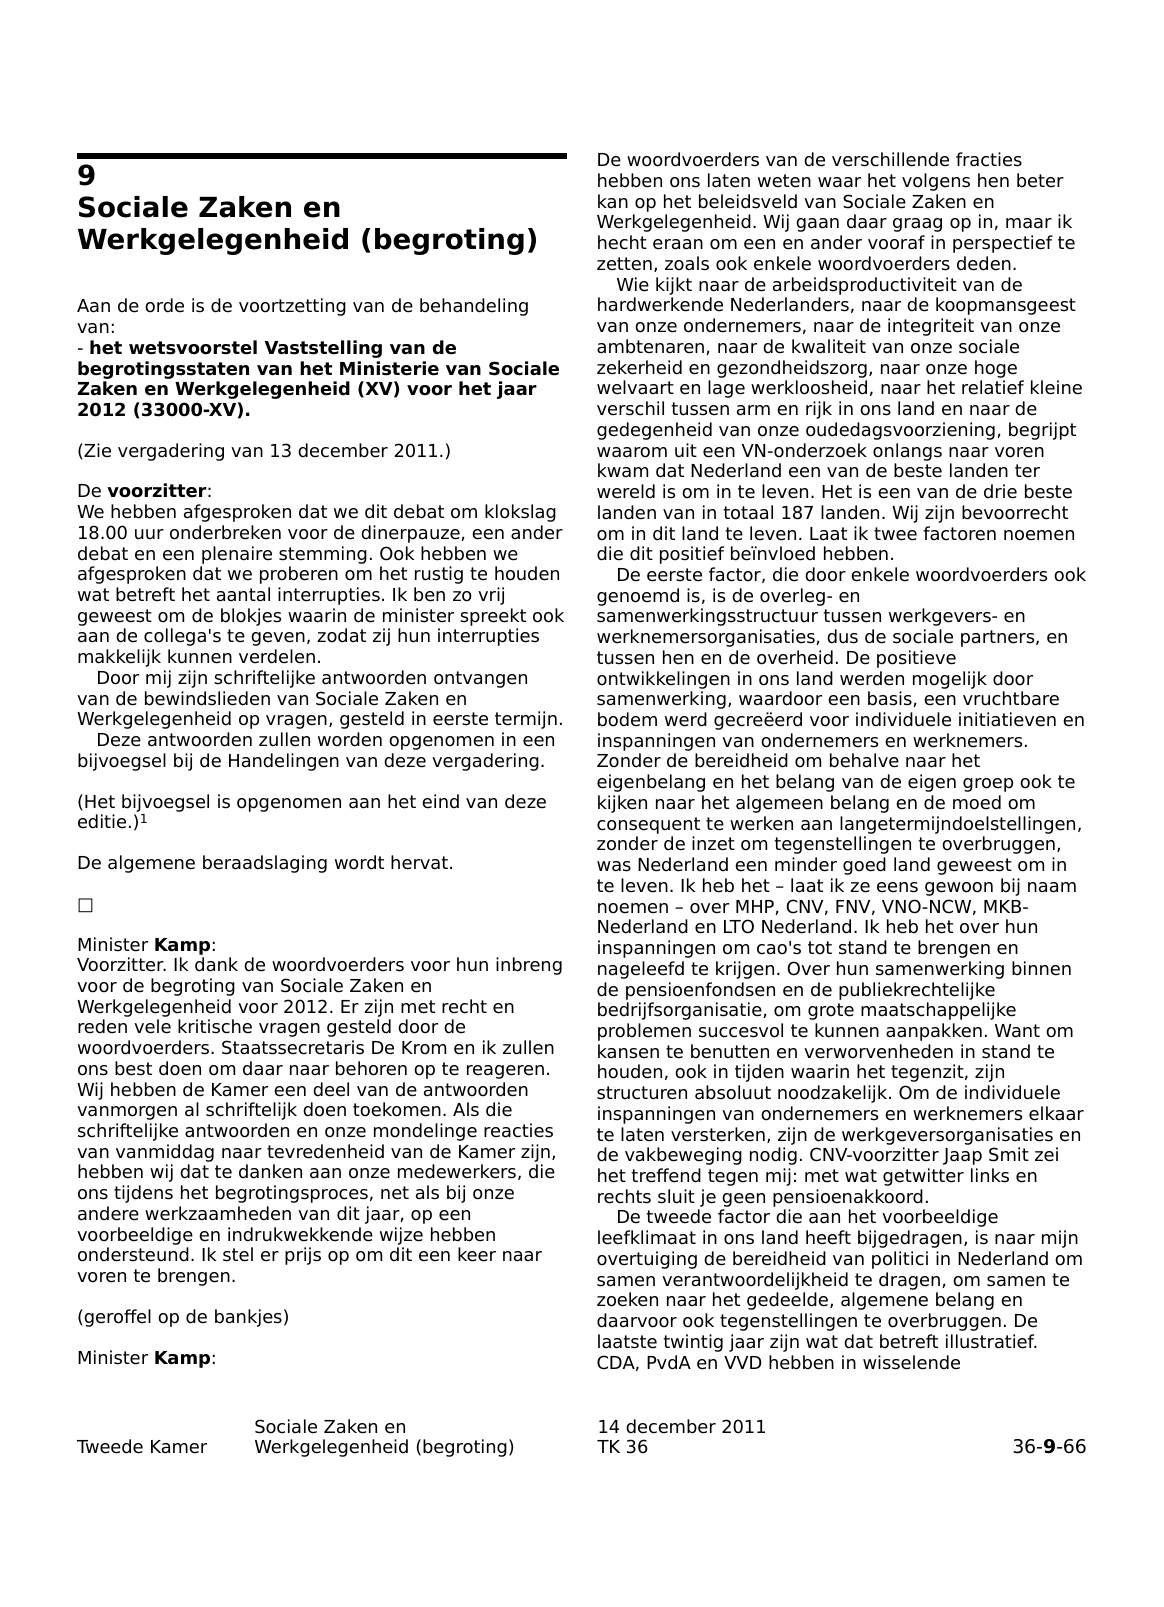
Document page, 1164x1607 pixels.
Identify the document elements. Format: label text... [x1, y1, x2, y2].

title 9 Sociale Zaken en Werkgelegenheid (begroting) [77, 159, 567, 256]
text De algemene beraadslaging wordt hervat. [77, 853, 567, 874]
text De eerste factor, die door enkele woordvoerders ook genoemd is, is de overleg- en samenwerkingsstructuur tussen werkgevers- en werknemersorganisaties, dus de sociale partners, en tussen hen en de overheid. De positieve ontwikkelingen in ons land werden mogelijk door samenwerking, waardoor een basis, een vruchtbare bodem werd gecreëerd voor individuele initiatieven en inspanningen van ondernemers en werknemers. Zonder de bereidheid om behalve naar het eigenbelang en het belang van de eigen groep ook te kijken naar het algemeen belang en de moed om consequent te werken aan langetermijndoelstellingen, zonder de inzet om tegenstellingen te overbruggen, was Nederland een minder goed land geweest om in te leven. Ik heb het – laat ik ze eens gewoon bij naam noemen – over MHP, CNV, FNV, VNO-NCW, MKB-Nederland en LTO Nederland. Ik heb het over hun inspanningen om cao's tot stand te brengen en nageleefd te krijgen. Over hun samenwerking binnen de pensioenfondsen en de publiekrechtelijke bedrijfsorganisatie, om grote maatschappelijke problemen succesvol te kunnen aanpakken. Want om kansen te benutten en verworvenheden in stand te houden, ook in tijden waarin het tegenzit, zijn structuren absoluut noodzakelijk. Om de individuele inspanningen van ondernemers en werknemers elkaar te laten versterken, zijn de werkgeversorganisaties en de vakbeweging nodig. CNV-voorzitter Jaap Smit zei het treffend tegen mij: met wat getwitter links en rechts sluit je geen pensioenakkoord. [596, 565, 1087, 1207]
text Minister Kamp: [77, 934, 567, 955]
text Aan de orde is de voortzetting van de behandeling van: [77, 296, 567, 338]
text Door mij zijn schriftelijke antwoorden ontvangen van de bewindslieden van Sociale Zaken en Werkgelegenheid op vragen, gesteld in eerste termijn. [77, 668, 567, 730]
text (Zie vergadering van 13 december 2011.) [77, 441, 567, 461]
text We hebben afgesproken dat we dit debat om klokslag 18.00 uur onderbreken voor de dinerpauze, een ander debat en een plenaire stemming. Ook hebben we afgesproken dat we proberen om het rustig te houden wat betreft het aantal interrupties. Ik ben zo vrij geweest om de blokjes waarin de minister spreekt ook aan de collega's te geven, zodat zij hun interrupties makkelijk kunnen verdelen. [77, 502, 567, 668]
text Deze antwoorden zullen worden opgenomen in een bijvoegsel bij de Handelingen van deze vergadering. [77, 730, 567, 771]
text De voorzitter: [77, 481, 567, 502]
text De tweede factor die aan het voorbeeldige leefklimaat in ons land heeft bijgedragen, is naar mijn overtuiging de bereidheid van politici in Nederland om samen verantwoordelijkheid te dragen, om samen te zoeken naar het gedeelde, algemene belang en daarvoor ook tegenstellingen te overbruggen. De laatste twintig jaar zijn wat dat betreft illustratief. CDA, PvdA en VVD hebben in wisselende [596, 1207, 1087, 1373]
text Wie kijkt naar de arbeidsproductiviteit van de hardwerkende Nederlanders, naar de koopmansgeest van onze ondernemers, naar de integriteit van onze ambtenaren, naar de kwaliteit van onze sociale zekerheid en gezondheidszorg, naar onze hoge welvaart en lage werkloosheid, naar het relatief kleine verschil tussen arm en rijk in ons land en naar de gedegenheid van onze oudedagsvoorziening, begrijpt waarom uit een VN-onderzoek onlangs naar voren kwam dat Nederland een van de beste landen ter wereld is om in te leven. Het is een van de drie beste landen van in totaal 187 landen. Wij zijn bevoorrecht om in dit land te leven. Laat ik twee factoren noemen die dit positief beïnvloed hebben. [596, 274, 1087, 565]
text □ [77, 894, 567, 914]
text Minister Kamp: [77, 1347, 567, 1368]
text De woordvoerders van de verschillende fracties hebben ons laten weten waar het volgens hen beter kan op het beleidsveld van Sociale Zaken en Werkgelegenheid. Wij gaan daar graag op in, maar ik hecht eraan om een en ander vooraf in perspectief te zetten, zoals ook enkele woordvoerders deden. [596, 150, 1087, 274]
text Voorzitter. Ik dank de woordvoerders voor hun inbreng voor de begroting van Sociale Zaken en Werkgelegenheid voor 2012. Er zijn met recht en reden vele kritische vragen gesteld door de woordvoerders. Staatssecretaris De Krom en ik zullen ons best doen om daar naar behoren op te reageren. Wij hebben de Kamer een deel van de antwoorden vanmorgen al schriftelijk doen toekomen. Als die schriftelijke antwoorden en onze mondelinge reacties van vanmiddag naar tevredenheid van de Kamer zijn, hebben wij dat te danken aan onze medewerkers, die ons tijdens het begrotingsproces, net als bij onze andere werkzaamheden van dit jaar, op een voorbeeldige en indrukwekkende wijze hebben ondersteund. Ik stel er prijs op om dit een keer naar voren te brengen. [77, 955, 567, 1287]
text (geroffel op de bankjes) [77, 1307, 567, 1327]
text - het wetsvoorstel Vaststelling van de begrotingsstaten van het Ministerie van Sociale Zaken en Werkgelegenheid (XV) voor het jaar 2012 (33000-XV). [77, 338, 567, 421]
text (Het bijvoegsel is opgenomen aan het eind van deze editie.)1 [77, 791, 567, 833]
